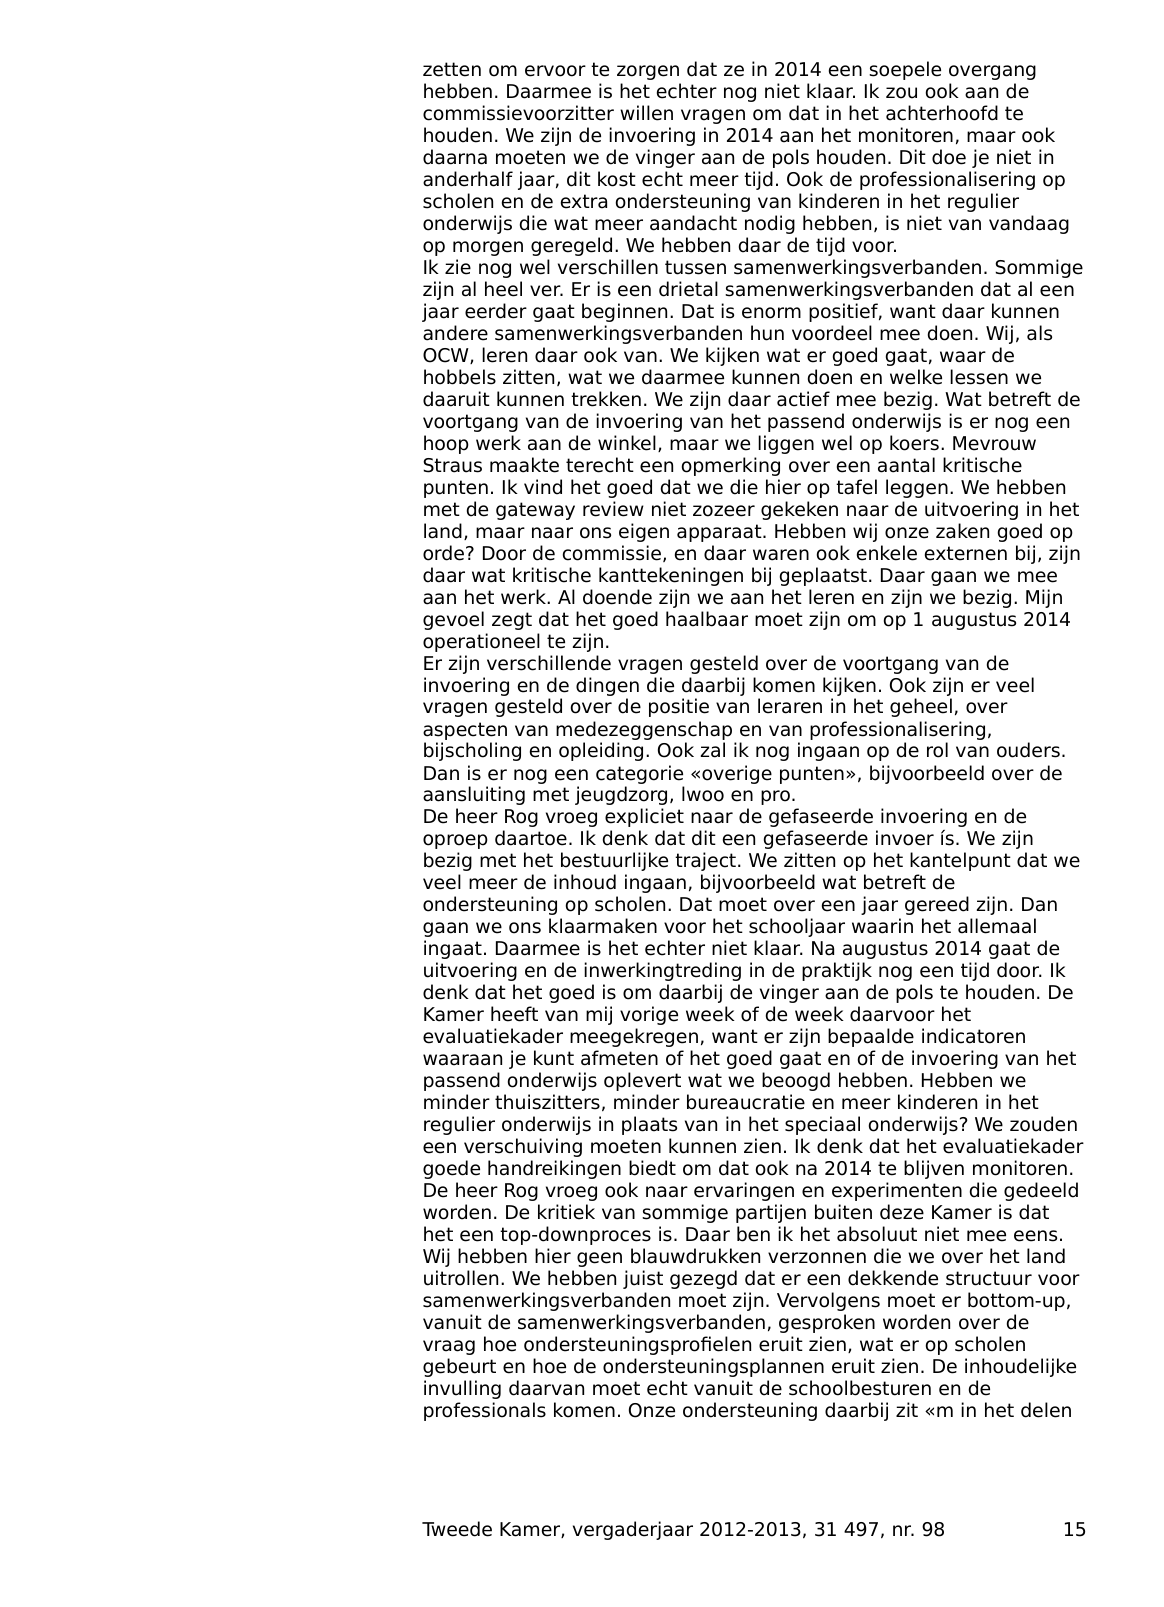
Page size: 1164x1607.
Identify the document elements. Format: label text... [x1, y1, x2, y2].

text zetten om ervoor te zorgen dat ze in 2014 een soepele overgang hebben. Daarmee is het echter nog niet klaar. Ik zou ook aan de commissievoorzitter willen vragen om dat in het achterhoofd te houden. We zijn de invoering in 2014 aan het monitoren, maar ook daarna moeten we de vinger aan de pols houden. Dit doe je niet in anderhalf jaar, dit kost echt meer tijd. Ook de professionalisering op scholen en de extra ondersteuning van kinderen in het regulier onderwijs die wat meer aandacht nodig hebben, is niet van vandaag op morgen geregeld. We hebben daar de tijd voor. [422, 59, 1087, 257]
text Ik zie nog wel verschillen tussen samenwerkingsverbanden. Sommige zijn al heel ver. Er is een drietal samenwerkingsverbanden dat al een jaar eerder gaat beginnen. Dat is enorm positief, want daar kunnen andere samenwerkingsverbanden hun voordeel mee doen. Wij, als OCW, leren daar ook van. We kijken wat er goed gaat, waar de hobbels zitten, wat we daarmee kunnen doen en welke lessen we daaruit kunnen trekken. We zijn daar actief mee bezig. Wat betreft de voortgang van de invoering van het passend onderwijs is er nog een hoop werk aan de winkel, maar we liggen wel op koers. Mevrouw Straus maakte terecht een opmerking over een aantal kritische punten. Ik vind het goed dat we die hier op tafel leggen. We hebben met de gateway review niet zozeer gekeken naar de uitvoering in het land, maar naar ons eigen apparaat. Hebben wij onze zaken goed op orde? Door de commissie, en daar waren ook enkele externen bij, zijn daar wat kritische kanttekeningen bij geplaatst. Daar gaan we mee aan het werk. Al doende zijn we aan het leren en zijn we bezig. Mijn gevoel zegt dat het goed haalbaar moet zijn om op 1 augustus 2014 operationeel te zijn. [422, 257, 1087, 652]
text Er zijn verschillende vragen gesteld over de voortgang van de invoering en de dingen die daarbij komen kijken. Ook zijn er veel vragen gesteld over de positie van leraren in het geheel, over aspecten van medezeggenschap en van professionalisering, bijscholing en opleiding. Ook zal ik nog ingaan op de rol van ouders. Dan is er nog een categorie «overige punten», bijvoorbeeld over de aansluiting met jeugdzorg, lwoo en pro. [422, 652, 1087, 806]
text De heer Rog vroeg ook naar ervaringen en experimenten die gedeeld worden. De kritiek van sommige partijen buiten deze Kamer is dat het een top-downproces is. Daar ben ik het absoluut niet mee eens. Wij hebben hier geen blauwdrukken verzonnen die we over het land uitrollen. We hebben juist gezegd dat er een dekkende structuur voor samenwerkingsverbanden moet zijn. Vervolgens moet er bottom-up, vanuit de samenwerkingsverbanden, gesproken worden over de vraag hoe ondersteuningsprofielen eruit zien, wat er op scholen gebeurt en hoe de ondersteuningsplannen eruit zien. De inhoudelijke invulling daarvan moet echt vanuit de schoolbesturen en de professionals komen. Onze ondersteuning daarbij zit «m in het delen [422, 1180, 1087, 1422]
text De heer Rog vroeg expliciet naar de gefaseerde invoering en de oproep daartoe. Ik denk dat dit een gefaseerde invoer ís. We zijn bezig met het bestuurlijke traject. We zitten op het kantelpunt dat we veel meer de inhoud ingaan, bijvoorbeeld wat betreft de ondersteuning op scholen. Dat moet over een jaar gereed zijn. Dan gaan we ons klaarmaken voor het schooljaar waarin het allemaal ingaat. Daarmee is het echter niet klaar. Na augustus 2014 gaat de uitvoering en de inwerkingtreding in de praktijk nog een tijd door. Ik denk dat het goed is om daarbij de vinger aan de pols te houden. De Kamer heeft van mij vorige week of de week daarvoor het evaluatiekader meegekregen, want er zijn bepaalde indicatoren waaraan je kunt afmeten of het goed gaat en of de invoering van het passend onderwijs oplevert wat we beoogd hebben. Hebben we minder thuiszitters, minder bureaucratie en meer kinderen in het regulier onderwijs in plaats van in het speciaal onderwijs? We zouden een verschuiving moeten kunnen zien. Ik denk dat het evaluatiekader goede handreikingen biedt om dat ook na 2014 te blijven monitoren. [422, 806, 1087, 1180]
